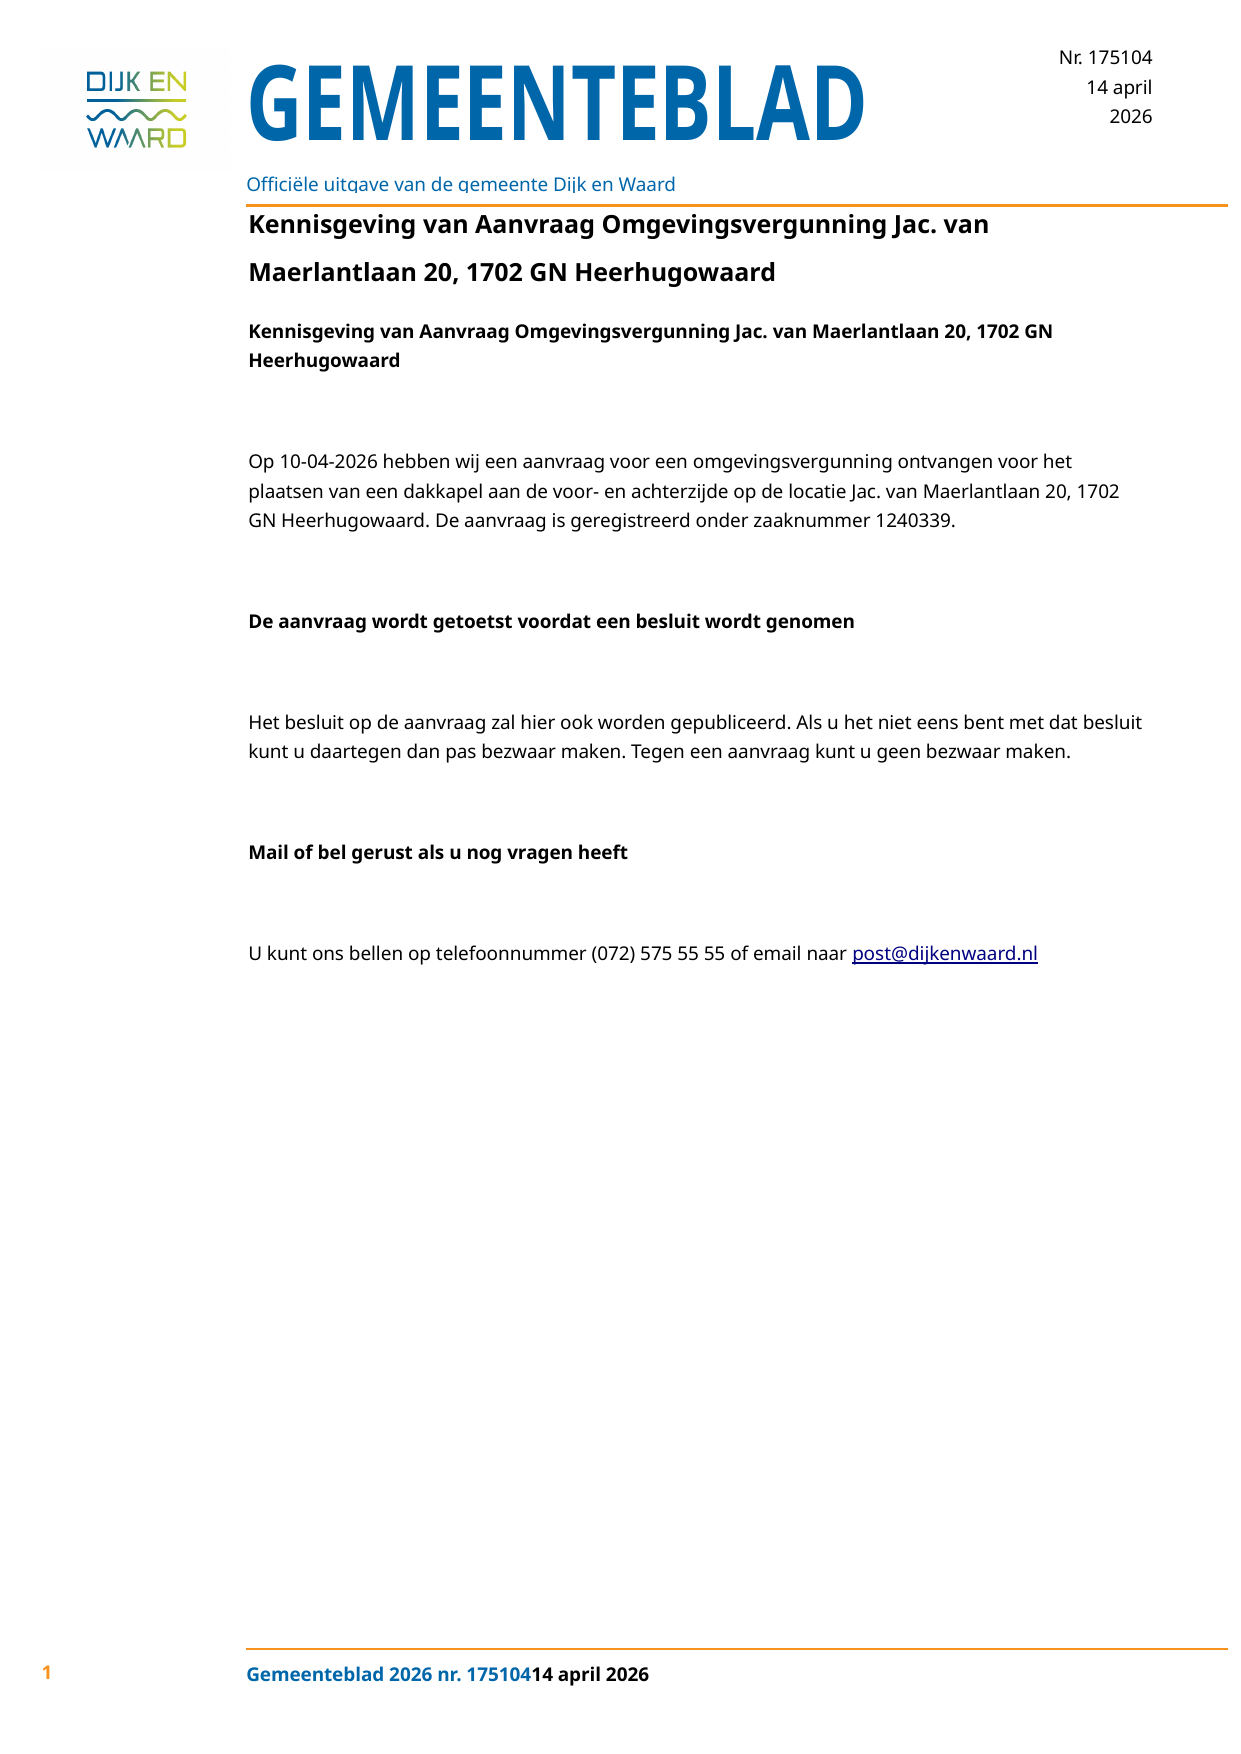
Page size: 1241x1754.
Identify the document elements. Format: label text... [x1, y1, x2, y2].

text Op 10-04-2026 hebben wij een aanvraag voor een omgevingsvergunning ontvangen voor het plaatsen van een dakkapel aan de voor- en achterzijde op de locatie Jac. van Maerlantlaan 20, 1702 GN Heerhugowaard. De aanvraag is geregistreerd onder zaaknummer 1240339. [248, 448, 1152, 533]
text U kunt ons bellen op telefoonnummer (072) 575 55 55 of email naar post@dijkenwaard.nl [248, 940, 1152, 966]
text Mail of bel gerust als u nog vragen heeft [248, 839, 1152, 865]
text Het besluit op de aanvraag zal hier ook worden gepubliceerd. Als u het niet eens bent met dat besluit kunt u daartegen dan pas bezwaar maken. Tegen een aanvraag kunt u geen bezwaar maken. [248, 709, 1152, 764]
picture [41, 47, 231, 172]
text De aanvraag wordt getoetst voordat een besluit wordt genomen [248, 608, 1152, 634]
text Kennisgeving van Aanvraag Omgevingsvergunning Jac. van Maerlantlaan 20, 1702 GN Heerhugowaard [248, 318, 1152, 373]
text Kennisgeving van Aanvraag Omgevingsvergunning Jac. van Maerlantlaan 20, 1702 GN Heerhugowaard [248, 207, 1152, 288]
